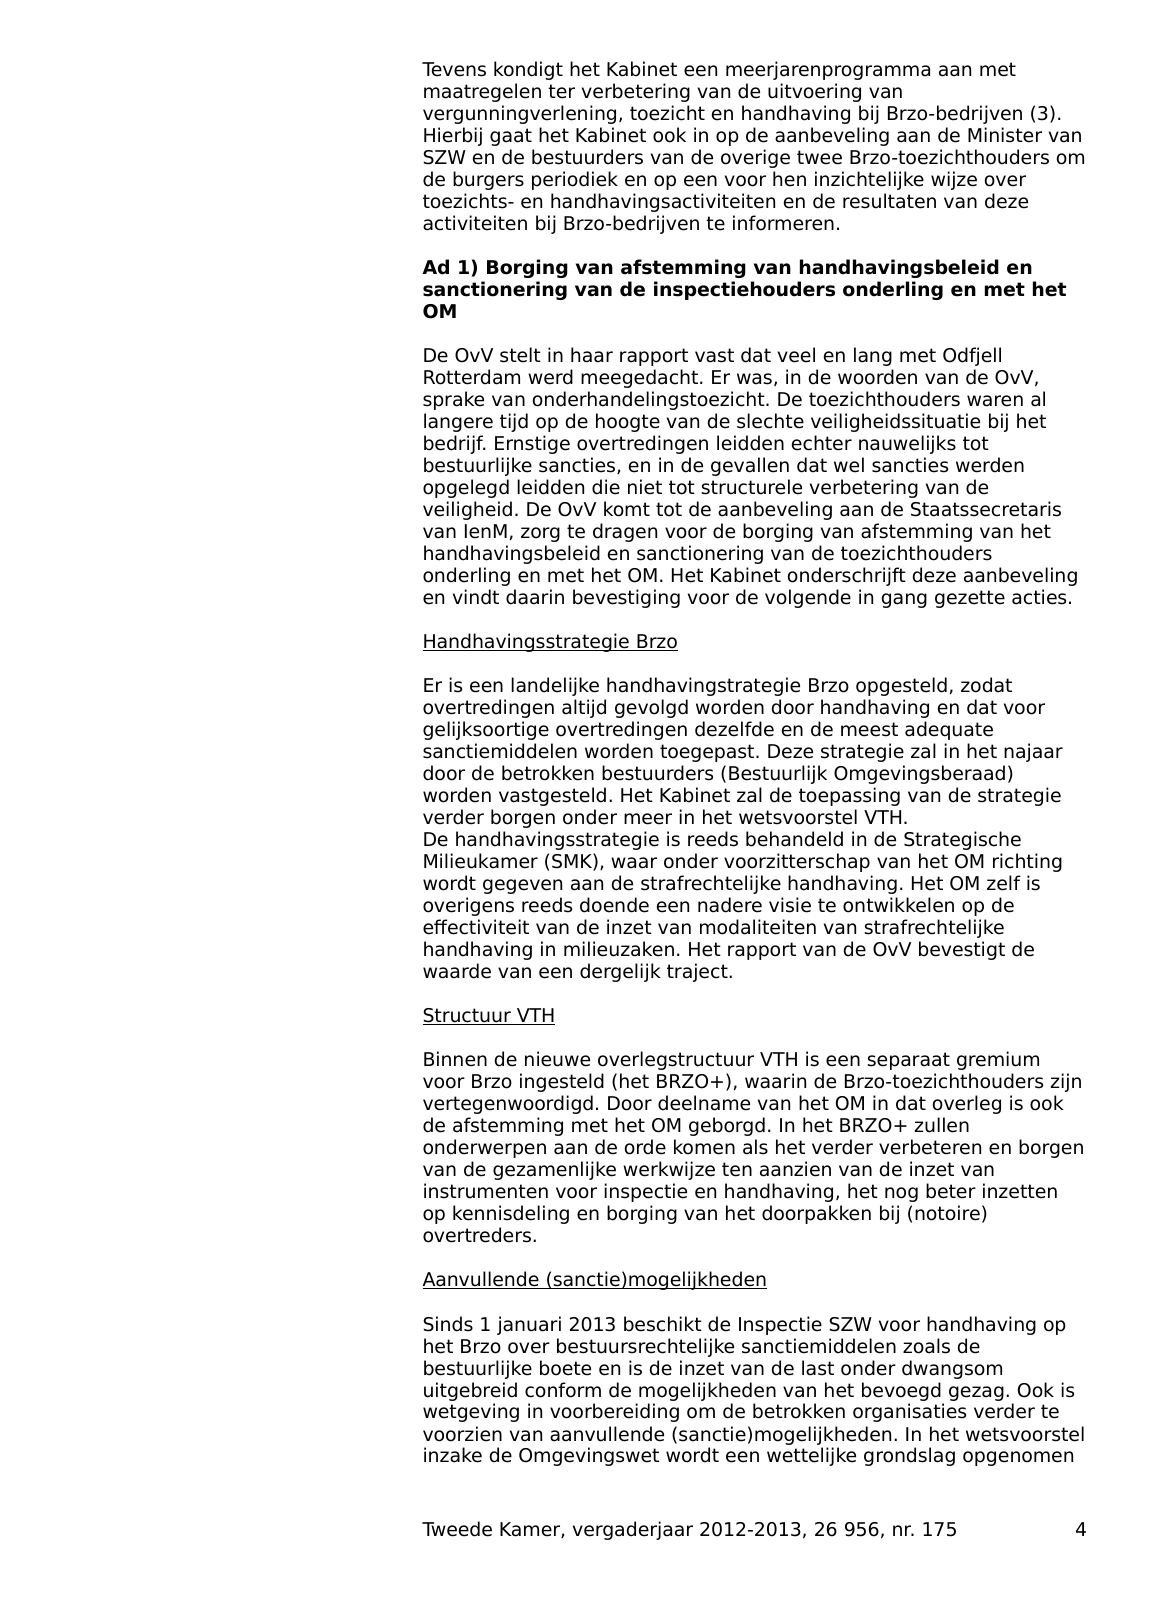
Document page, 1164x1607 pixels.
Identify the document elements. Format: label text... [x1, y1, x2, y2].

text De handhavingsstrategie is reeds behandeld in de Strategische Milieukamer (SMK), waar onder voorzitterschap van het OM richting wordt gegeven aan de strafrechtelijke handhaving. Het OM zelf is overigens reeds doende een nadere visie te ontwikkelen op de effectiviteit van de inzet van modaliteiten van strafrechtelijke handhaving in milieuzaken. Het rapport van de OvV bevestigt de waarde van een dergelijk traject. [422, 829, 1087, 983]
text Er is een landelijke handhavingstrategie Brzo opgesteld, zodat overtredingen altijd gevolgd worden door handhaving en dat voor gelijksoortige overtredingen dezelfde en de meest adequate sanctiemiddelen worden toegepast. Deze strategie zal in het najaar door de betrokken bestuurders (Bestuurlijk Omgevingsberaad) worden vastgesteld. Het Kabinet zal de toepassing van de strategie verder borgen onder meer in het wetsvoorstel VTH. [422, 675, 1087, 829]
text Sinds 1 januari 2013 beschikt de Inspectie SZW voor handhaving op het Brzo over bestuursrechtelijke sanctiemiddelen zoals de bestuurlijke boete en is de inzet van de last onder dwangsom uitgebreid conform de mogelijkheden van het bevoegd gezag. Ook is wetgeving in voorbereiding om de betrokken organisaties verder te voorzien van aanvullende (sanctie)mogelijkheden. In het wetsvoorstel inzake de Omgevingswet wordt een wettelijke grondslag opgenomen [422, 1313, 1087, 1467]
subtitle Structuur VTH [422, 1005, 1087, 1027]
text Hierbij gaat het Kabinet ook in op de aanbeveling aan de Minister van SZW en de bestuurders van de overige twee Brzo-toezichthouders om de burgers periodiek en op een voor hen inzichtelijke wijze over toezichts- en handhavingsactiviteiten en de resultaten van deze activiteiten bij Brzo-bedrijven te informeren. [422, 125, 1087, 235]
subtitle Ad 1) Borging van afstemming van handhavingsbeleid en sanctionering van de inspectiehouders onderling en met het OM [422, 257, 1087, 323]
text De OvV stelt in haar rapport vast dat veel en lang met Odfjell Rotterdam werd meegedacht. Er was, in de woorden van de OvV, sprake van onderhandelingstoezicht. De toezichthouders waren al langere tijd op de hoogte van de slechte veiligheidssituatie bij het bedrijf. Ernstige overtredingen leidden echter nauwelijks tot bestuurlijke sancties, en in de gevallen dat wel sancties werden opgelegd leidden die niet tot structurele verbetering van de veiligheid. De OvV komt tot de aanbeveling aan de Staatssecretaris van IenM, zorg te dragen voor de borging van afstemming van het handhavingsbeleid en sanctionering van de toezichthouders onderling en met het OM. Het Kabinet onderschrijft deze aanbeveling en vindt daarin bevestiging voor de volgende in gang gezette acties. [422, 345, 1087, 609]
text Tevens kondigt het Kabinet een meerjarenprogramma aan met maatregelen ter verbetering van de uitvoering van vergunningverlening, toezicht en handhaving bij Brzo-bedrijven (3). [422, 59, 1087, 125]
subtitle Handhavingsstrategie Brzo [422, 631, 1087, 653]
text Binnen de nieuwe overlegstructuur VTH is een separaat gremium voor Brzo ingesteld (het BRZO+), waarin de Brzo-toezichthouders zijn vertegenwoordigd. Door deelname van het OM in dat overleg is ook de afstemming met het OM geborgd. In het BRZO+ zullen onderwerpen aan de orde komen als het verder verbeteren en borgen van de gezamenlijke werkwijze ten aanzien van de inzet van instrumenten voor inspectie en handhaving, het nog beter inzetten op kennisdeling en borging van het doorpakken bij (notoire) overtreders. [422, 1049, 1087, 1247]
subtitle Aanvullende (sanctie)mogelijkheden [422, 1269, 1087, 1291]
